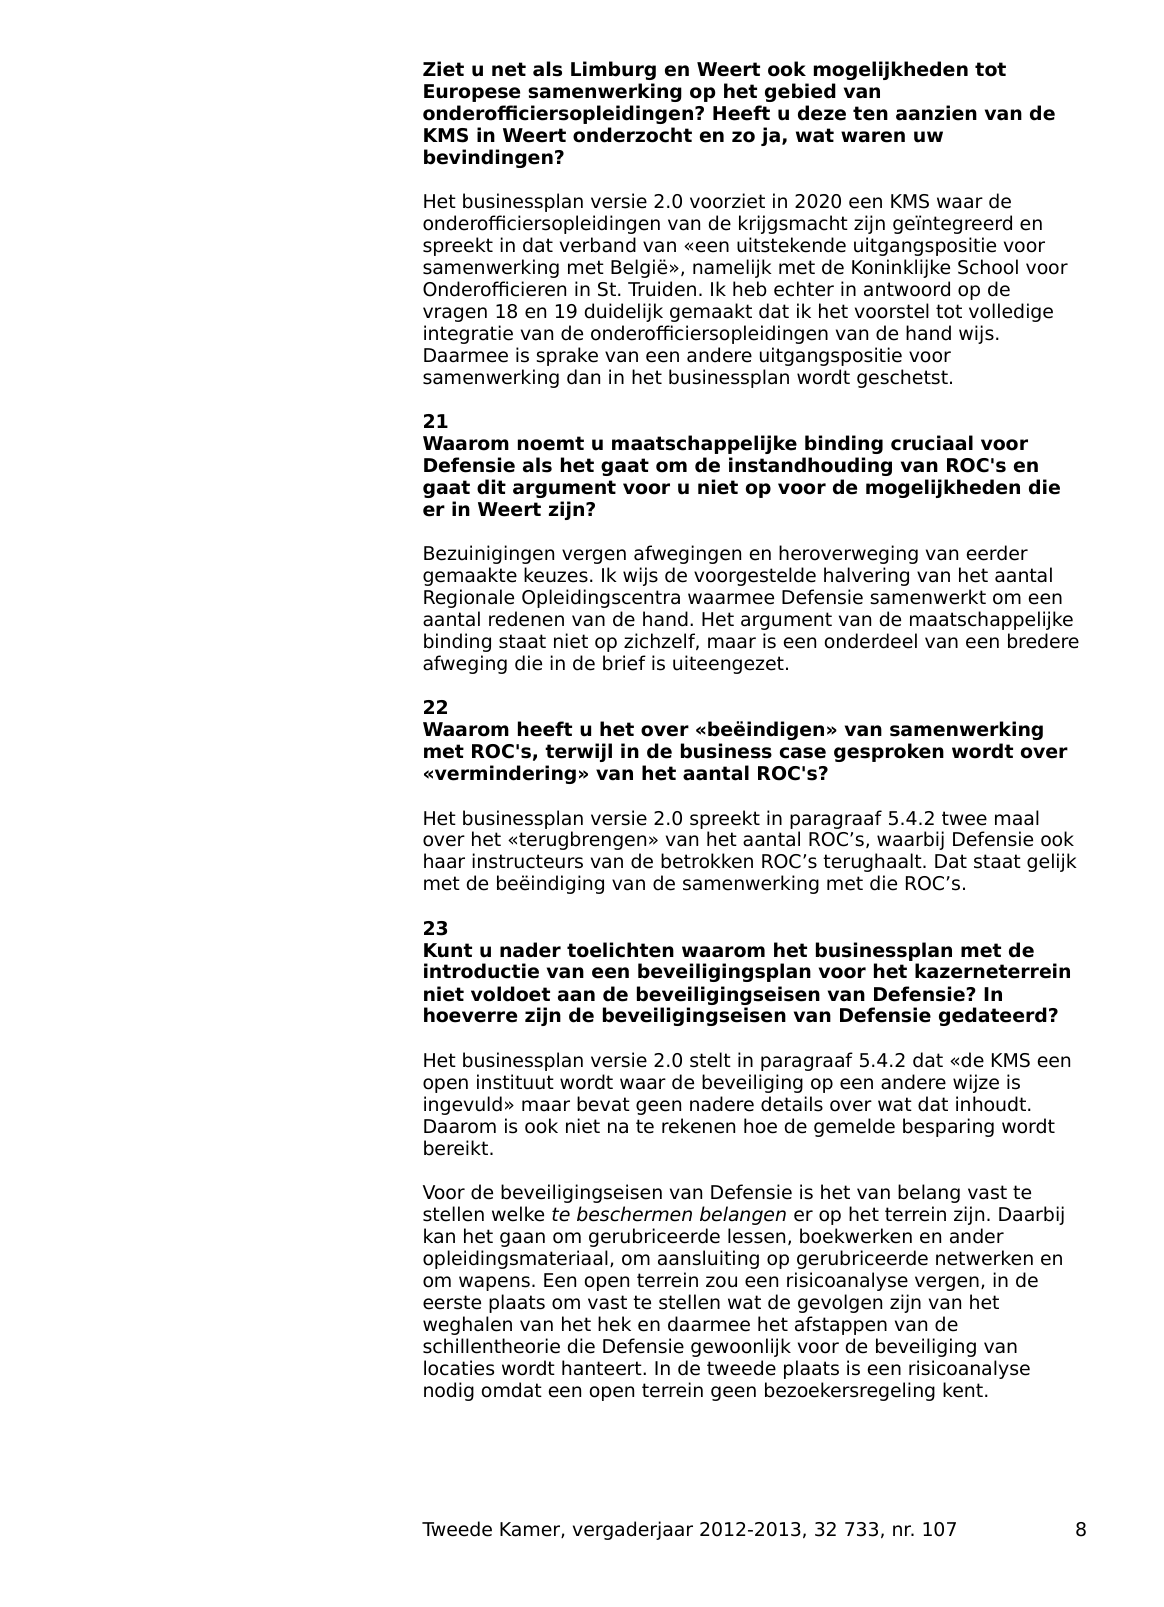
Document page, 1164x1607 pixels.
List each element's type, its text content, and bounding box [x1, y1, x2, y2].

text Het businessplan versie 2.0 stelt in paragraaf 5.4.2 dat «de KMS een open instituut wordt waar de beveiliging op een andere wijze is ingevuld» maar bevat geen nadere details over wat dat inhoudt. Daarom is ook niet na te rekenen hoe de gemelde besparing wordt bereikt. [422, 1049, 1087, 1159]
text Voor de beveiligingseisen van Defensie is het van belang vast te stellen welke te beschermen belangen er op het terrein zijn. Daarbij kan het gaan om gerubriceerde lessen, boekwerken en ander opleidingsmateriaal, om aansluiting op gerubriceerde netwerken en om wapens. Een open terrein zou een risicoanalyse vergen, in de eerste plaats om vast te stellen wat de gevolgen zijn van het weghalen van het hek en daarmee het afstappen van de schillentheorie die Defensie gewoonlijk voor de beveiliging van locaties wordt hanteert. In de tweede plaats is een risicoanalyse nodig omdat een open terrein geen bezoekersregeling kent. [422, 1182, 1087, 1401]
text Waarom noemt u maatschappelijke binding cruciaal voor Defensie als het gaat om de instandhouding van ROC's en gaat dit argument voor u niet op voor de mogelijkheden die er in Weert zijn? [422, 433, 1087, 521]
text Het businessplan versie 2.0 voorziet in 2020 een KMS waar de onderofficiersopleidingen van de krijgsmacht zijn geïntegreerd en spreekt in dat verband van «een uitstekende uitgangspositie voor samenwerking met België», namelijk met de Koninklijke School voor Onderofficieren in St. Truiden. Ik heb echter in antwoord op de vragen 18 en 19 duidelijk gemaakt dat ik het voorstel tot volledige integratie van de onderofficiersopleidingen van de hand wijs. Daarmee is sprake van een andere uitgangspositie voor samenwerking dan in het businessplan wordt geschetst. [422, 191, 1087, 389]
text 22 [422, 697, 1087, 719]
text Bezuinigingen vergen afwegingen en heroverweging van eerder gemaakte keuzes. Ik wijs de voorgestelde halvering van het aantal Regionale Opleidingscentra waarmee Defensie samenwerkt om een aantal redenen van de hand. Het argument van de maatschappelijke binding staat niet op zichzelf, maar is een onderdeel van een bredere afweging die in de brief is uiteengezet. [422, 543, 1087, 675]
text Ziet u net als Limburg en Weert ook mogelijkheden tot Europese samenwerking op het gebied van onderofficiersopleidingen? Heeft u deze ten aanzien van de KMS in Weert onderzocht en zo ja, wat waren uw bevindingen? [422, 59, 1087, 169]
text Waarom heeft u het over «beëindigen» van samenwerking met ROC's, terwijl in de business case gesproken wordt over «vermindering» van het aantal ROC's? [422, 719, 1087, 785]
text Kunt u nader toelichten waarom het businessplan met de introductie van een beveiligingsplan voor het kazerneterrein niet voldoet aan de beveiligingseisen van Defensie? In hoeverre zijn de beveiligingseisen van Defensie gedateerd? [422, 939, 1087, 1027]
text 21 [422, 411, 1087, 433]
text 23 [422, 917, 1087, 939]
text Het businessplan versie 2.0 spreekt in paragraaf 5.4.2 twee maal over het «terugbrengen» van het aantal ROC’s, waarbij Defensie ook haar instructeurs van de betrokken ROC’s terughaalt. Dat staat gelijk met de beëindiging van de samenwerking met die ROC’s. [422, 807, 1087, 895]
